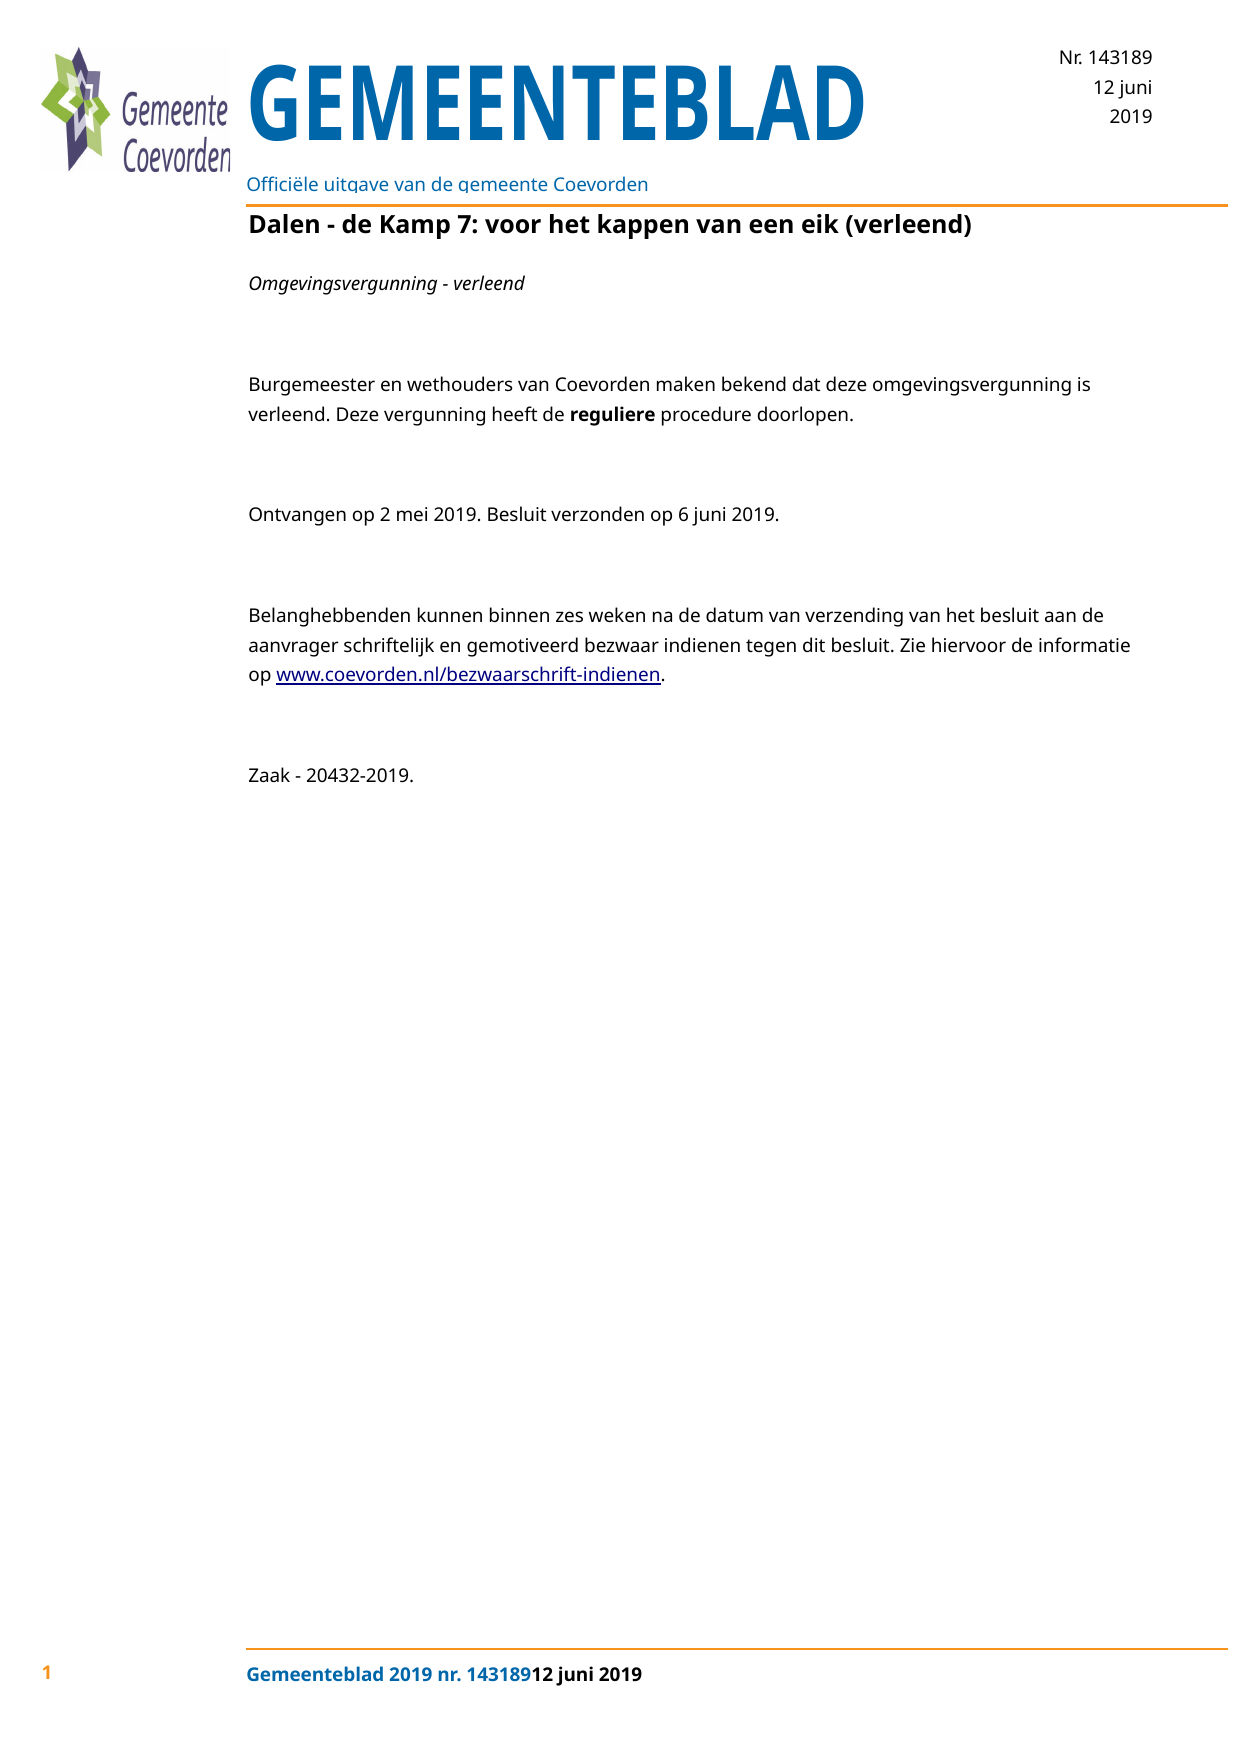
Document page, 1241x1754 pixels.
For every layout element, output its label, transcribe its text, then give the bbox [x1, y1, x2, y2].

picture [41, 47, 231, 172]
text Belanghebbenden kunnen binnen zes weken na de datum van verzending van het besluit aan de aanvrager schriftelijk en gemotiveerd bezwaar indienen tegen dit besluit. Zie hiervoor de informatie op www.coevorden.nl/bezwaarschrift-indienen. [248, 602, 1152, 687]
text Omgevingsvergunning - verleend [248, 270, 1152, 296]
text Burgemeester en wethouders van Coevorden maken bekend dat deze omgevingsvergunning is verleend. Deze vergunning heeft de reguliere procedure doorlopen. [248, 371, 1152, 426]
text Zaak - 20432-2019. [248, 762, 1152, 788]
text Ontvangen op 2 mei 2019. Besluit verzonden op 6 juni 2019. [248, 502, 1152, 527]
text Dalen - de Kamp 7: voor het kappen van een eik (verleend) [248, 207, 1152, 241]
